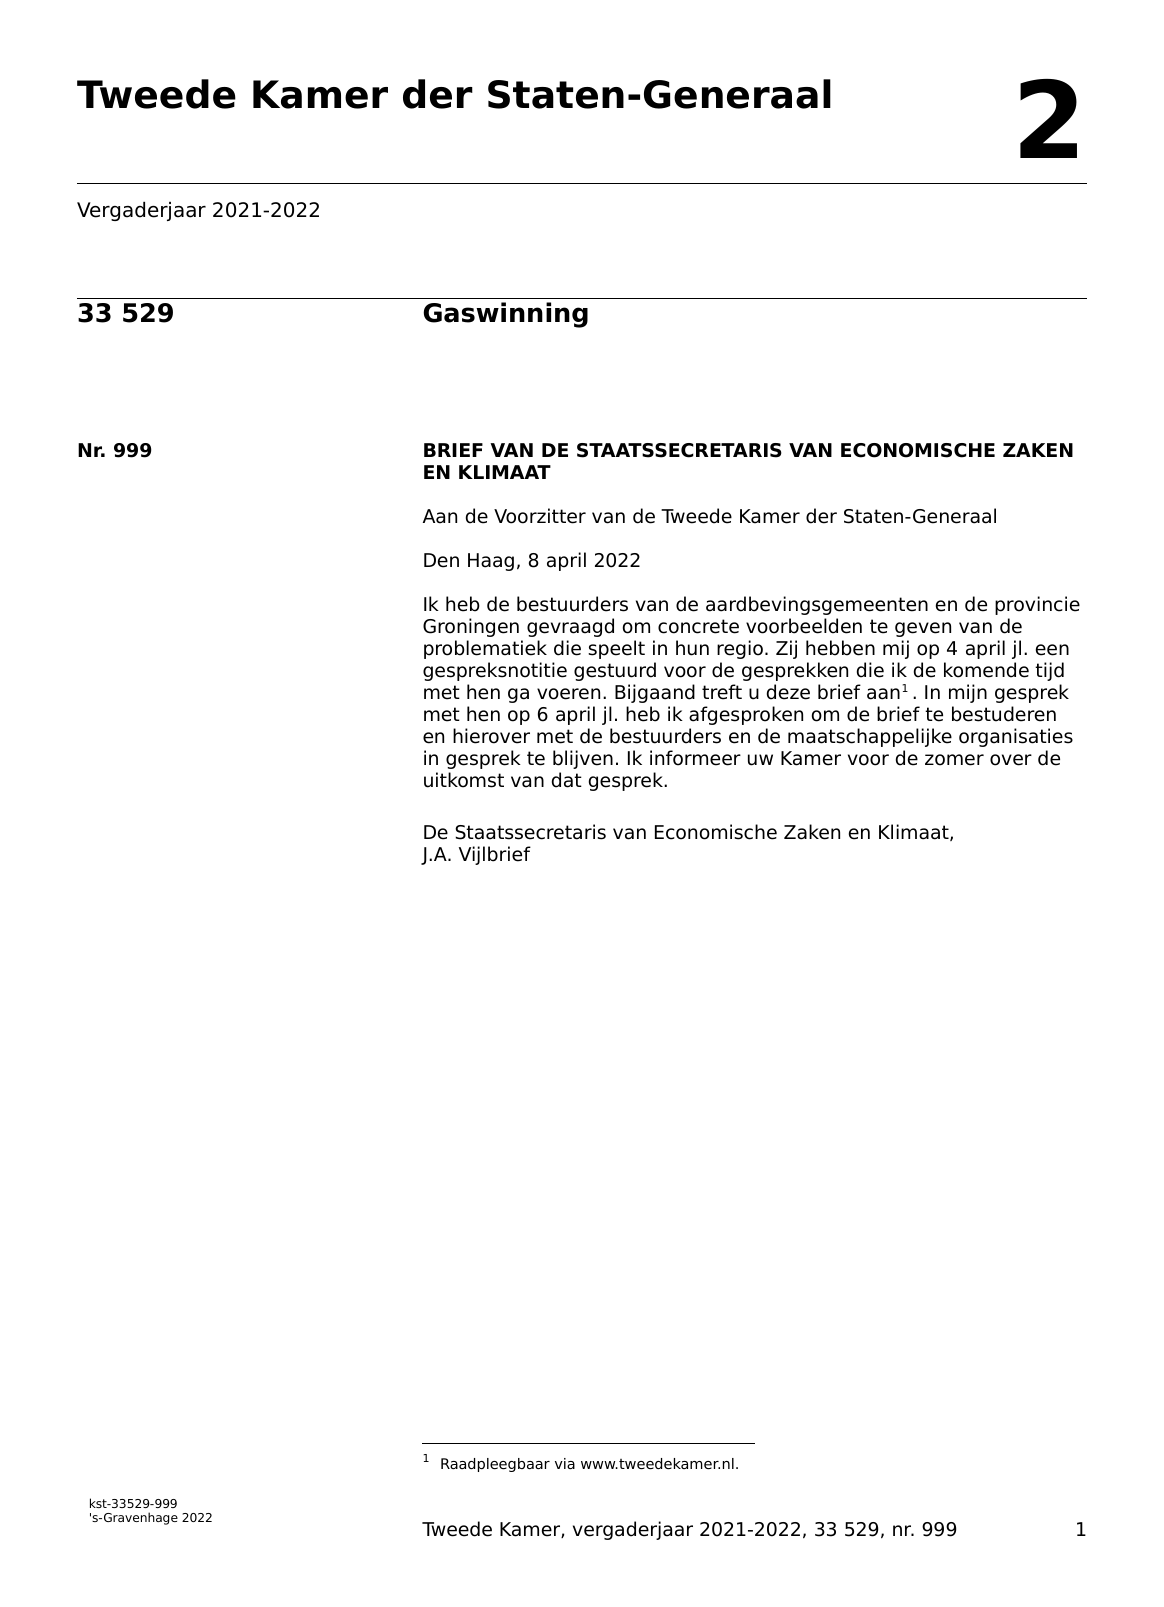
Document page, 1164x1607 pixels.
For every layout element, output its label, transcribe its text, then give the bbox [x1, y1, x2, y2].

text 's-Gravenhage 2022 [88, 1511, 323, 1525]
table_header 2 [886, 59, 1087, 183]
text kst-33529-999 [88, 1497, 323, 1511]
table_cell Vergaderjaar 2021-2022 [77, 184, 1087, 298]
subtitle Nr. 999 BRIEF VAN DE STAATSSECRETARIS VAN ECONOMISCHE ZAKEN EN KLIMAAT [77, 440, 1087, 484]
table_header Tweede Kamer der Staten-Generaal [77, 59, 886, 183]
text Raadpleegbaar via www.tweedekamer.nl. [422, 1452, 1087, 1474]
text Aan de Voorzitter van de Tweede Kamer der Staten-Generaal [422, 506, 1087, 528]
text Ik heb de bestuurders van de aardbevingsgemeenten en de provincie Groningen gevraagd om concrete voorbeelden te geven van de problematiek die speelt in hun regio. Zij hebben mij op 4 april jl. een gespreksnotitie gestuurd voor de gesprekken die ik de komende tijd met hen ga voeren. Bijgaand treft u deze brief aan. In mijn gesprek met hen op 6 april jl. heb ik afgesproken om de brief te bestuderen en hierover met de bestuurders en de maatschappelijke organisaties in gesprek te blijven. Ik informeer uw Kamer voor de zomer over de uitkomst van dat gesprek. [422, 594, 1087, 792]
text Den Haag, 8 april 2022 [422, 550, 1087, 572]
subtitle 33 529 Gaswinning [77, 299, 1087, 329]
text De Staatssecretaris van Economische Zaken en Klimaat, J.A. Vijlbrief [422, 822, 1087, 866]
